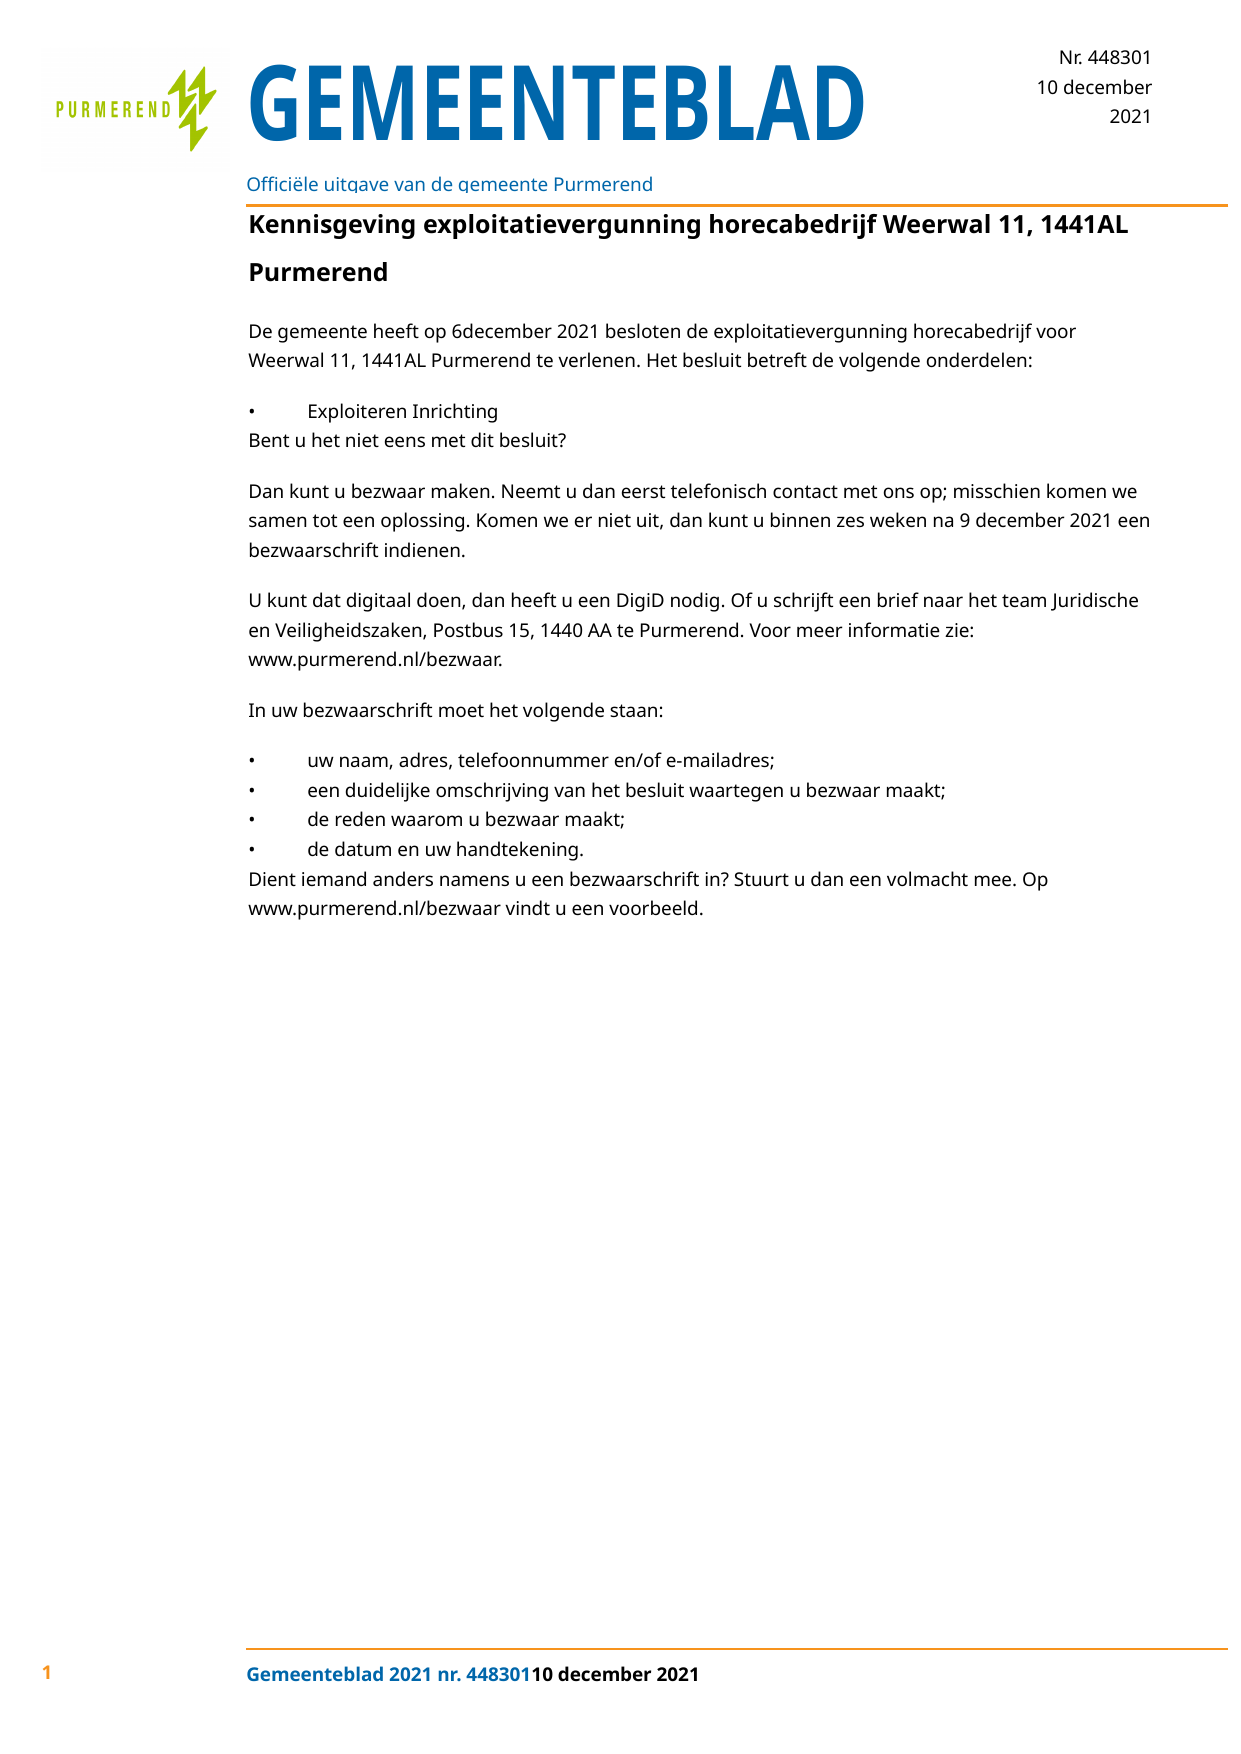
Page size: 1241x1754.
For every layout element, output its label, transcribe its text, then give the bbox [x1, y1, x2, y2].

text De gemeente heeft op 6december 2021 besloten de exploitatievergunning horecabedrijf voor Weerwal 11, 1441AL Purmerend te verlenen. Het besluit betreft de volgende onderdelen: [248, 318, 1152, 373]
list de reden waarom u bezwaar maakt; [248, 807, 1152, 832]
text Dan kunt u bezwaar maken. Neemt u dan eerst telefonisch contact met ons op; misschien komen we samen tot een oplossing. Komen we er niet uit, dan kunt u binnen zes weken na 9 december 2021 een bezwaarschrift indienen. [248, 478, 1152, 563]
list Exploiteren Inrichting [248, 398, 1152, 424]
list uw naam, adres, telefoonnummer en/of e-mailadres; [248, 747, 1152, 773]
text Dient iemand anders namens u een bezwaarschrift in? Stuurt u dan een volmacht mee. Op www.purmerend.nl/bezwaar vindt u een voorbeeld. [248, 866, 1152, 921]
text U kunt dat digitaal doen, dan heeft u een DigiD nodig. Of u schrijft een brief naar het team Juridische en Veiligheidszaken, Postbus 15, 1440 AA te Purmerend. Voor meer informatie zie: www.purmerend.nl/bezwaar. [248, 587, 1152, 672]
text Kennisgeving exploitatievergunning horecabedrijf Weerwal 11, 1441AL Purmerend [248, 207, 1152, 288]
text Bent u het niet eens met dit besluit? [248, 427, 1152, 453]
picture [41, 47, 231, 172]
text In uw bezwaarschrift moet het volgende staan: [248, 697, 1152, 723]
list de datum en uw handtekening. [248, 836, 1152, 862]
list een duidelijke omschrijving van het besluit waartegen u bezwaar maakt; [248, 777, 1152, 803]
